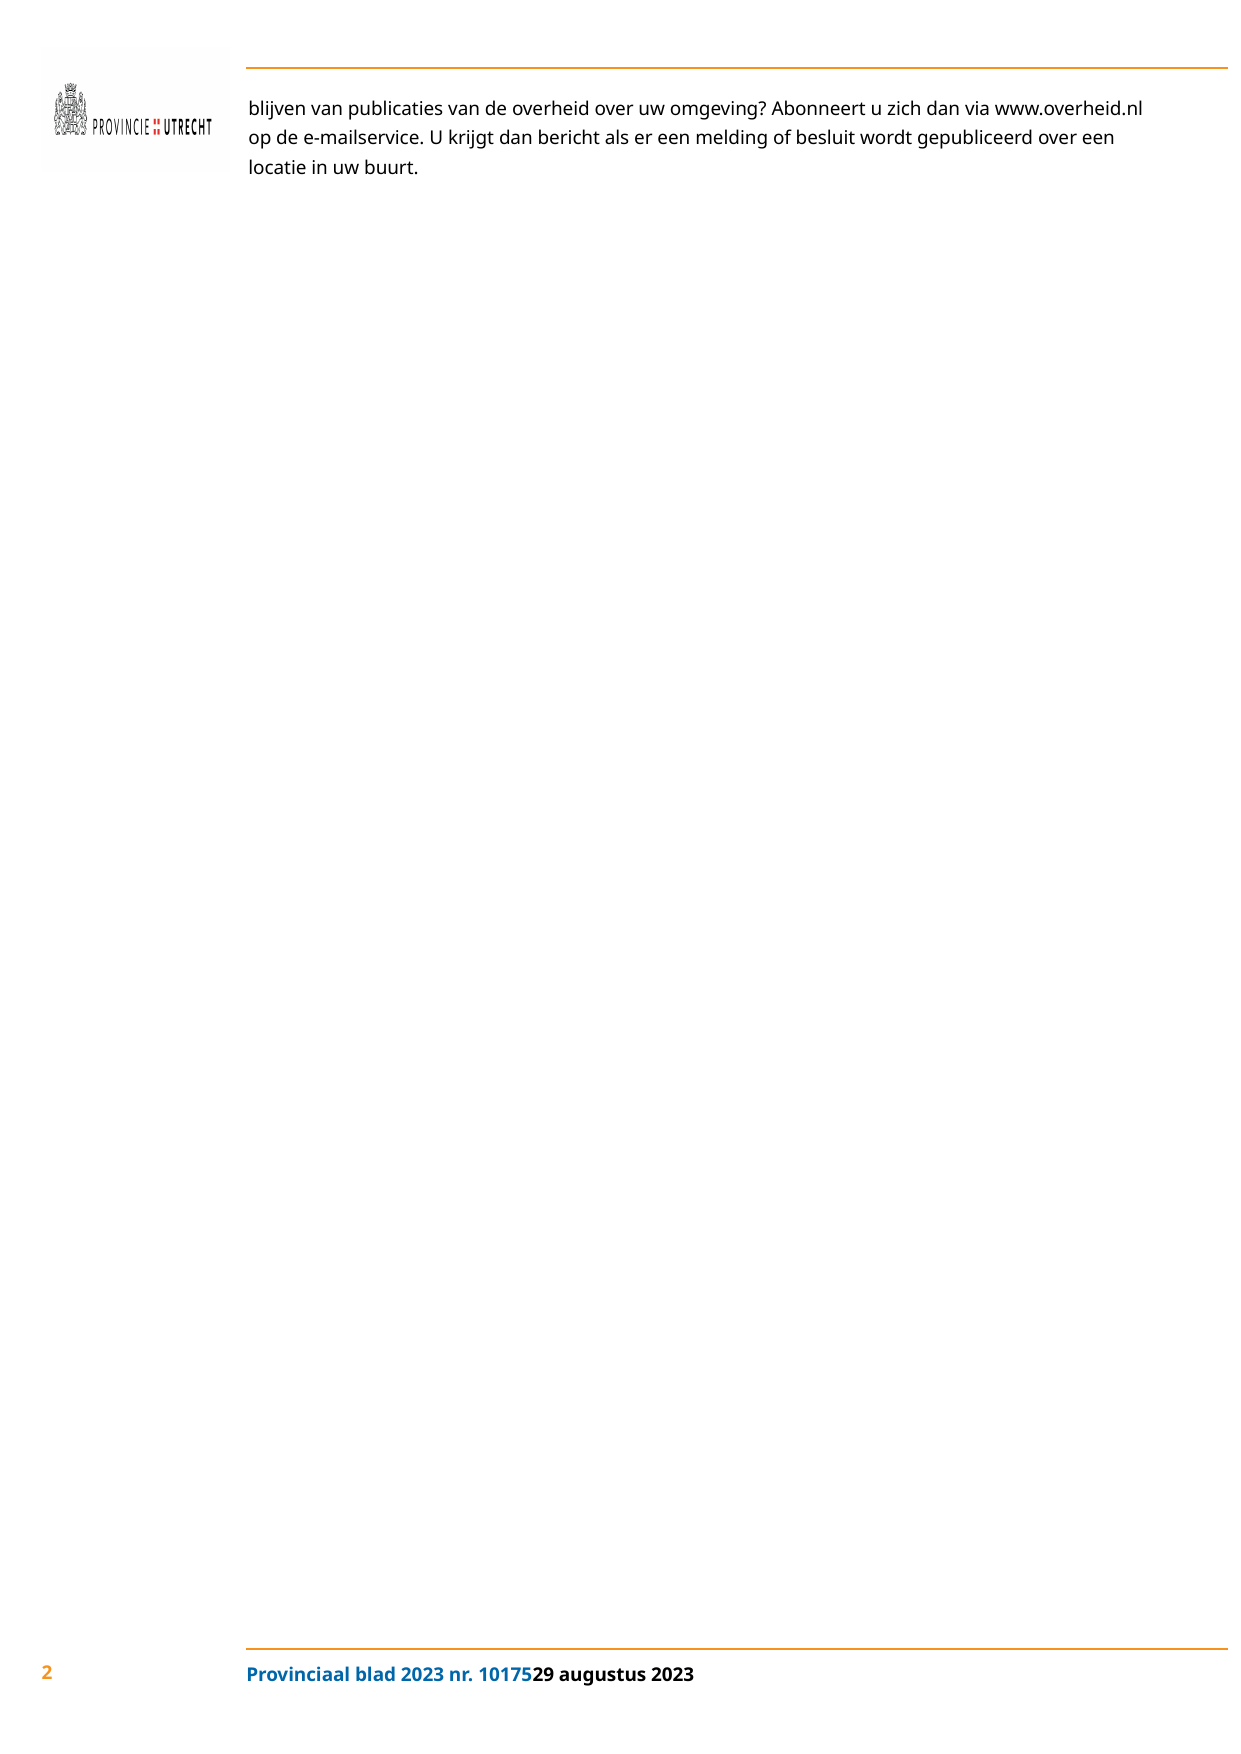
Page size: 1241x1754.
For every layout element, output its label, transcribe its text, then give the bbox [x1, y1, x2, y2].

text blijven van publicaties van de overheid over uw omgeving? Abonneert u zich dan via www.overheid.nl op de e-mailservice. U krijgt dan bericht als er een melding of besluit wordt gepubliceerd over een locatie in uw buurt. [248, 95, 1152, 180]
picture [41, 47, 231, 172]
